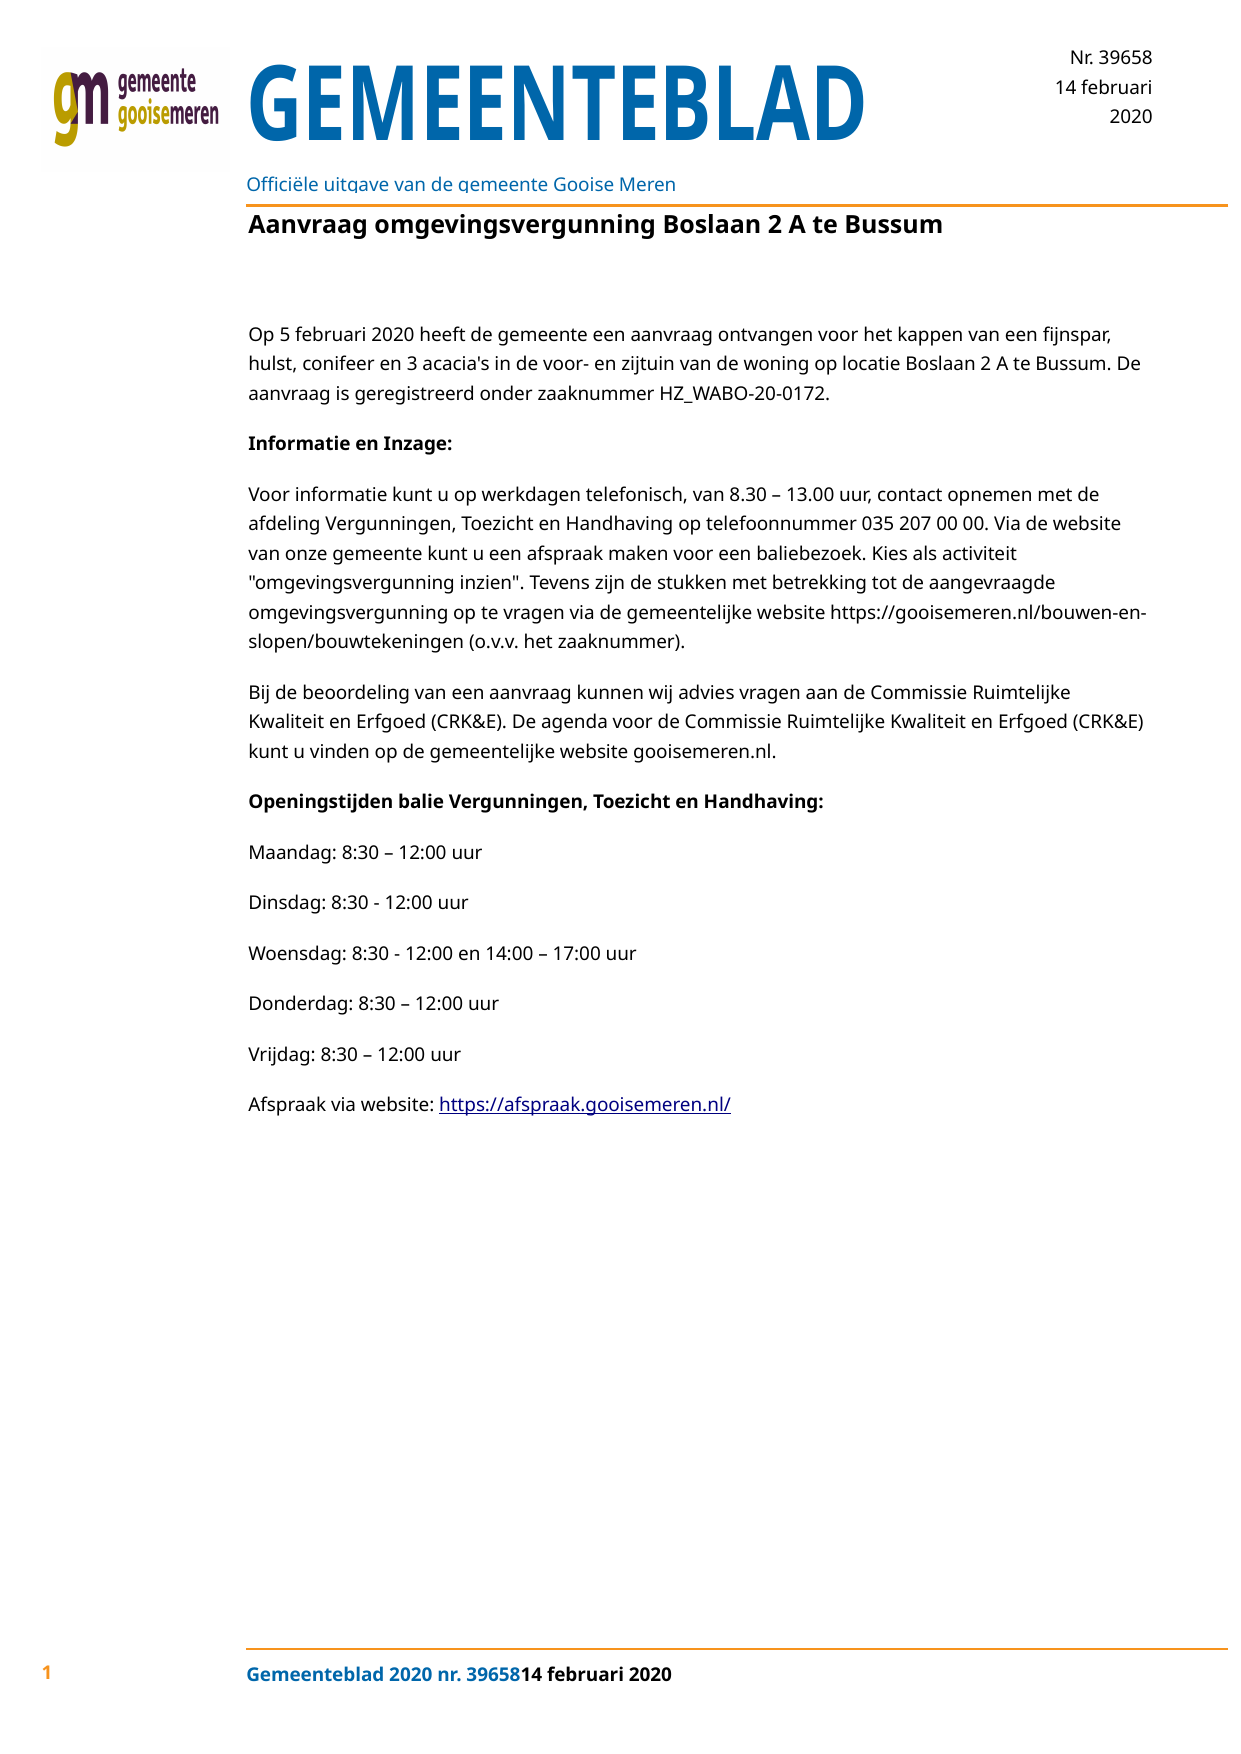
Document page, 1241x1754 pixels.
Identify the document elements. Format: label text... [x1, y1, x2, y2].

text Informatie en Inzage: [248, 430, 1152, 456]
text Bij de beoordeling van een aanvraag kunnen wij advies vragen aan de Commissie Ruimtelijke Kwaliteit en Erfgoed (CRK&E). De agenda voor de Commissie Ruimtelijke Kwaliteit en Erfgoed (CRK&E) kunt u vinden op de gemeentelijke website gooisemeren.nl. [248, 679, 1152, 764]
text Woensdag: 8:30 - 12:00 en 14:00 – 17:00 uur [248, 940, 1152, 966]
text Openingstijden balie Vergunningen, Toezicht en Handhaving: [248, 789, 1152, 814]
text Op 5 februari 2020 heeft de gemeente een aanvraag ontvangen voor het kappen van een fijnspar, hulst, conifeer en 3 acacia's in de voor- en zijtuin van de woning op locatie Boslaan 2 A te Bussum. De aanvraag is geregistreerd onder zaaknummer HZ_WABO-20-0172. [248, 321, 1152, 406]
text Voor informatie kunt u op werkdagen telefonisch, van 8.30 – 13.00 uur, contact opnemen met de afdeling Vergunningen, Toezicht en Handhaving op telefoonnummer 035 207 00 00. Via de website van onze gemeente kunt u een afspraak maken voor een baliebezoek. Kies als activiteit "omgevingsvergunning inzien". Tevens zijn de stukken met betrekking tot de aangevraagde omgevingsvergunning op te vragen via de gemeentelijke website https://gooisemeren.nl/bouwen-en-slopen/bouwtekeningen (o.v.v. het zaaknummer). [248, 481, 1152, 654]
text Maandag: 8:30 – 12:00 uur [248, 839, 1152, 865]
text Donderdag: 8:30 – 12:00 uur [248, 990, 1152, 1016]
text Afspraak via website: https://afspraak.gooisemeren.nl/ [248, 1091, 1152, 1117]
picture [41, 47, 231, 172]
text Aanvraag omgevingsvergunning Boslaan 2 A te Bussum [248, 207, 1152, 241]
text Vrijdag: 8:30 – 12:00 uur [248, 1041, 1152, 1066]
text Dinsdag: 8:30 - 12:00 uur [248, 889, 1152, 915]
